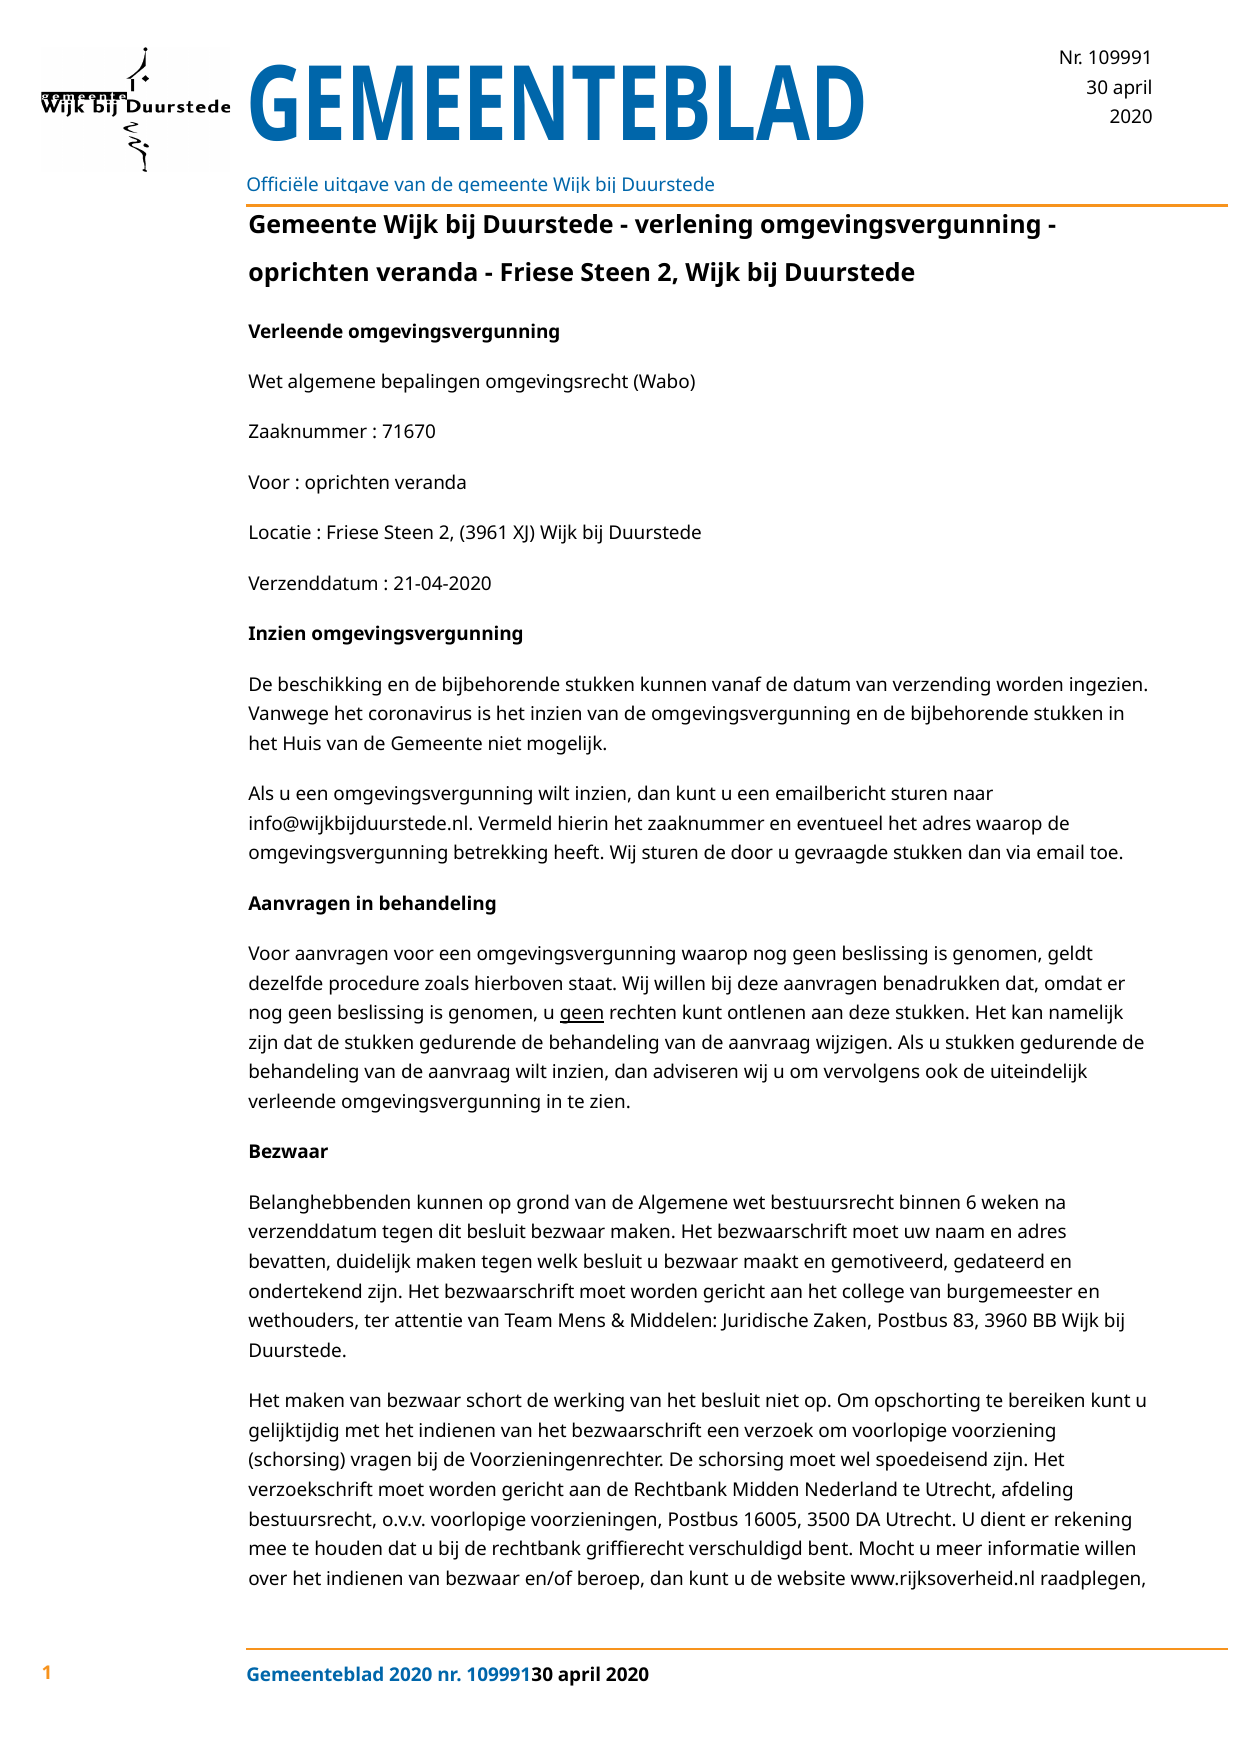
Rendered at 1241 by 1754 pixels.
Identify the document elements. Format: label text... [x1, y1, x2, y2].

text Belanghebbenden kunnen op grond van de Algemene wet bestuursrecht binnen 6 weken na verzenddatum tegen dit besluit bezwaar maken. Het bezwaarschrift moet uw naam en adres bevatten, duidelijk maken tegen welk besluit u bezwaar maakt en gemotiveerd, gedateerd en ondertekend zijn. Het bezwaarschrift moet worden gericht aan het college van burgemeester en wethouders, ter attentie van Team Mens & Middelen: Juridische Zaken, Postbus 83, 3960 BB Wijk bij Duurstede. [248, 1189, 1152, 1363]
text Zaaknummer : 71670 [248, 419, 1152, 444]
picture [41, 47, 231, 172]
text Verzenddatum : 21-04-2020 [248, 570, 1152, 596]
text Voor aanvragen voor een omgevingsvergunning waarop nog geen beslissing is genomen, geldt dezelfde procedure zoals hierboven staat. Wij willen bij deze aanvragen benadrukken dat, omdat er nog geen beslissing is genomen, u geen rechten kunt ontlenen aan deze stukken. Het kan namelijk zijn dat de stukken gedurende de behandeling van de aanvraag wijzigen. Als u stukken gedurende de behandeling van de aanvraag wilt inzien, dan adviseren wij u om vervolgens ook de uiteindelijk verleende omgevingsvergunning in te zien. [248, 940, 1152, 1114]
text Als u een omgevingsvergunning wilt inzien, dan kunt u een emailbericht sturen naar info@wijkbijduurstede.nl. Vermeld hierin het zaaknummer en eventueel het adres waarop de omgevingsvergunning betrekking heeft. Wij sturen de door u gevraagde stukken dan via email toe. [248, 780, 1152, 865]
text Wet algemene bepalingen omgevingsrecht (Wabo) [248, 368, 1152, 394]
text Inzien omgevingsvergunning [248, 620, 1152, 646]
text Bezwaar [248, 1139, 1152, 1164]
text Verleende omgevingsvergunning [248, 318, 1152, 344]
text Voor : oprichten veranda [248, 469, 1152, 495]
text Aanvragen in behandeling [248, 890, 1152, 916]
text Gemeente Wijk bij Duurstede - verlening omgevingsvergunning - oprichten veranda - Friese Steen 2, Wijk bij Duurstede [248, 207, 1152, 288]
text Het maken van bezwaar schort de werking van het besluit niet op. Om opschorting te bereiken kunt u gelijktijdig met het indienen van het bezwaarschrift een verzoek om voorlopige voorziening (schorsing) vragen bij de Voorzieningenrechter. De schorsing moet wel spoedeisend zijn. Het verzoekschrift moet worden gericht aan de Rechtbank Midden Nederland te Utrecht, afdeling bestuursrecht, o.v.v. voorlopige voorzieningen, Postbus 16005, 3500 DA Utrecht. U dient er rekening mee te houden dat u bij de rechtbank griffierecht verschuldigd bent. Mocht u meer informatie willen over het indienen van bezwaar en/of beroep, dan kunt u de website www.rijksoverheid.nl raadplegen, [248, 1387, 1152, 1591]
text Locatie : Friese Steen 2, (3961 XJ) Wijk bij Duurstede [248, 519, 1152, 545]
text De beschikking en de bijbehorende stukken kunnen vanaf de datum van verzending worden ingezien. Vanwege het coronavirus is het inzien van de omgevingsvergunning en de bijbehorende stukken in het Huis van de Gemeente niet mogelijk. [248, 671, 1152, 756]
